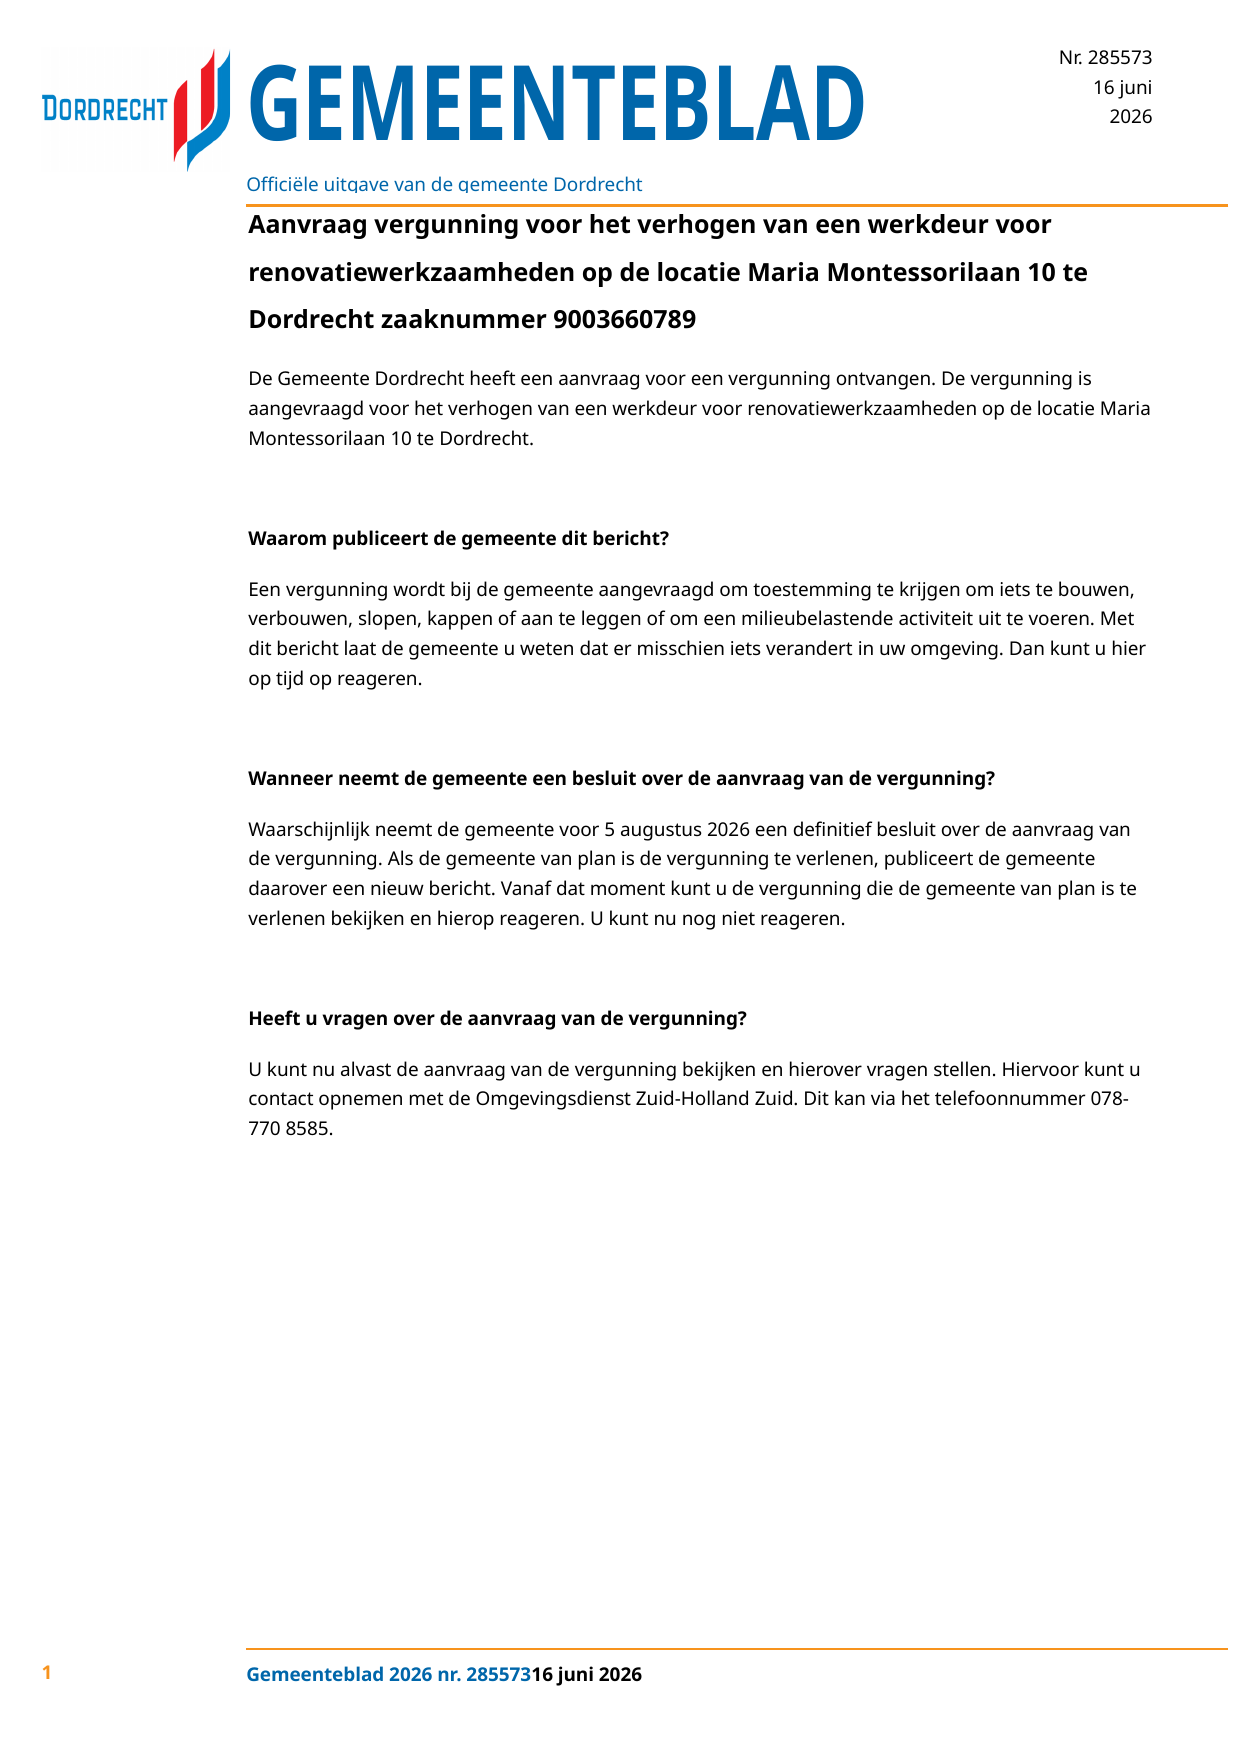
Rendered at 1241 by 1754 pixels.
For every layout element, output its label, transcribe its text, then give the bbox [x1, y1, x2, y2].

picture [41, 47, 231, 172]
text Een vergunning wordt bij de gemeente aangevraagd om toestemming te krijgen om iets te bouwen, verbouwen, slopen, kappen of aan te leggen of om een milieubelastende activiteit uit te voeren. Met dit bericht laat de gemeente u weten dat er misschien iets verandert in uw omgeving. Dan kunt u hier op tijd op reageren. [248, 576, 1152, 690]
text Aanvraag vergunning voor het verhogen van een werkdeur voor renovatiewerkzaamheden op de locatie Maria Montessorilaan 10 te Dordrecht zaaknummer 9003660789 [248, 207, 1152, 336]
text Waarschijnlijk neemt de gemeente voor 5 augustus 2026 een definitief besluit over de aanvraag van de vergunning. Als de gemeente van plan is de vergunning te verlenen, publiceert de gemeente daarover een nieuw bericht. Vanaf dat moment kunt u de vergunning die de gemeente van plan is te verlenen bekijken en hierop reageren. U kunt nu nog niet reageren. [248, 816, 1152, 930]
text Wanneer neemt de gemeente een besluit over de aanvraag van de vergunning? [248, 766, 1152, 791]
text Waarom publiceert de gemeente dit bericht? [248, 526, 1152, 551]
text De Gemeente Dordrecht heeft een aanvraag voor een vergunning ontvangen. De vergunning is aangevraagd voor het verhogen van een werkdeur voor renovatiewerkzaamheden op de locatie Maria Montessorilaan 10 te Dordrecht. [248, 366, 1152, 450]
text U kunt nu alvast de aanvraag van de vergunning bekijken en hierover vragen stellen. Hiervoor kunt u contact opnemen met de Omgevingsdienst Zuid-Holland Zuid. Dit kan via het telefoonnummer 078-770 8585. [248, 1056, 1152, 1141]
text Heeft u vragen over de aanvraag van de vergunning? [248, 1006, 1152, 1031]
